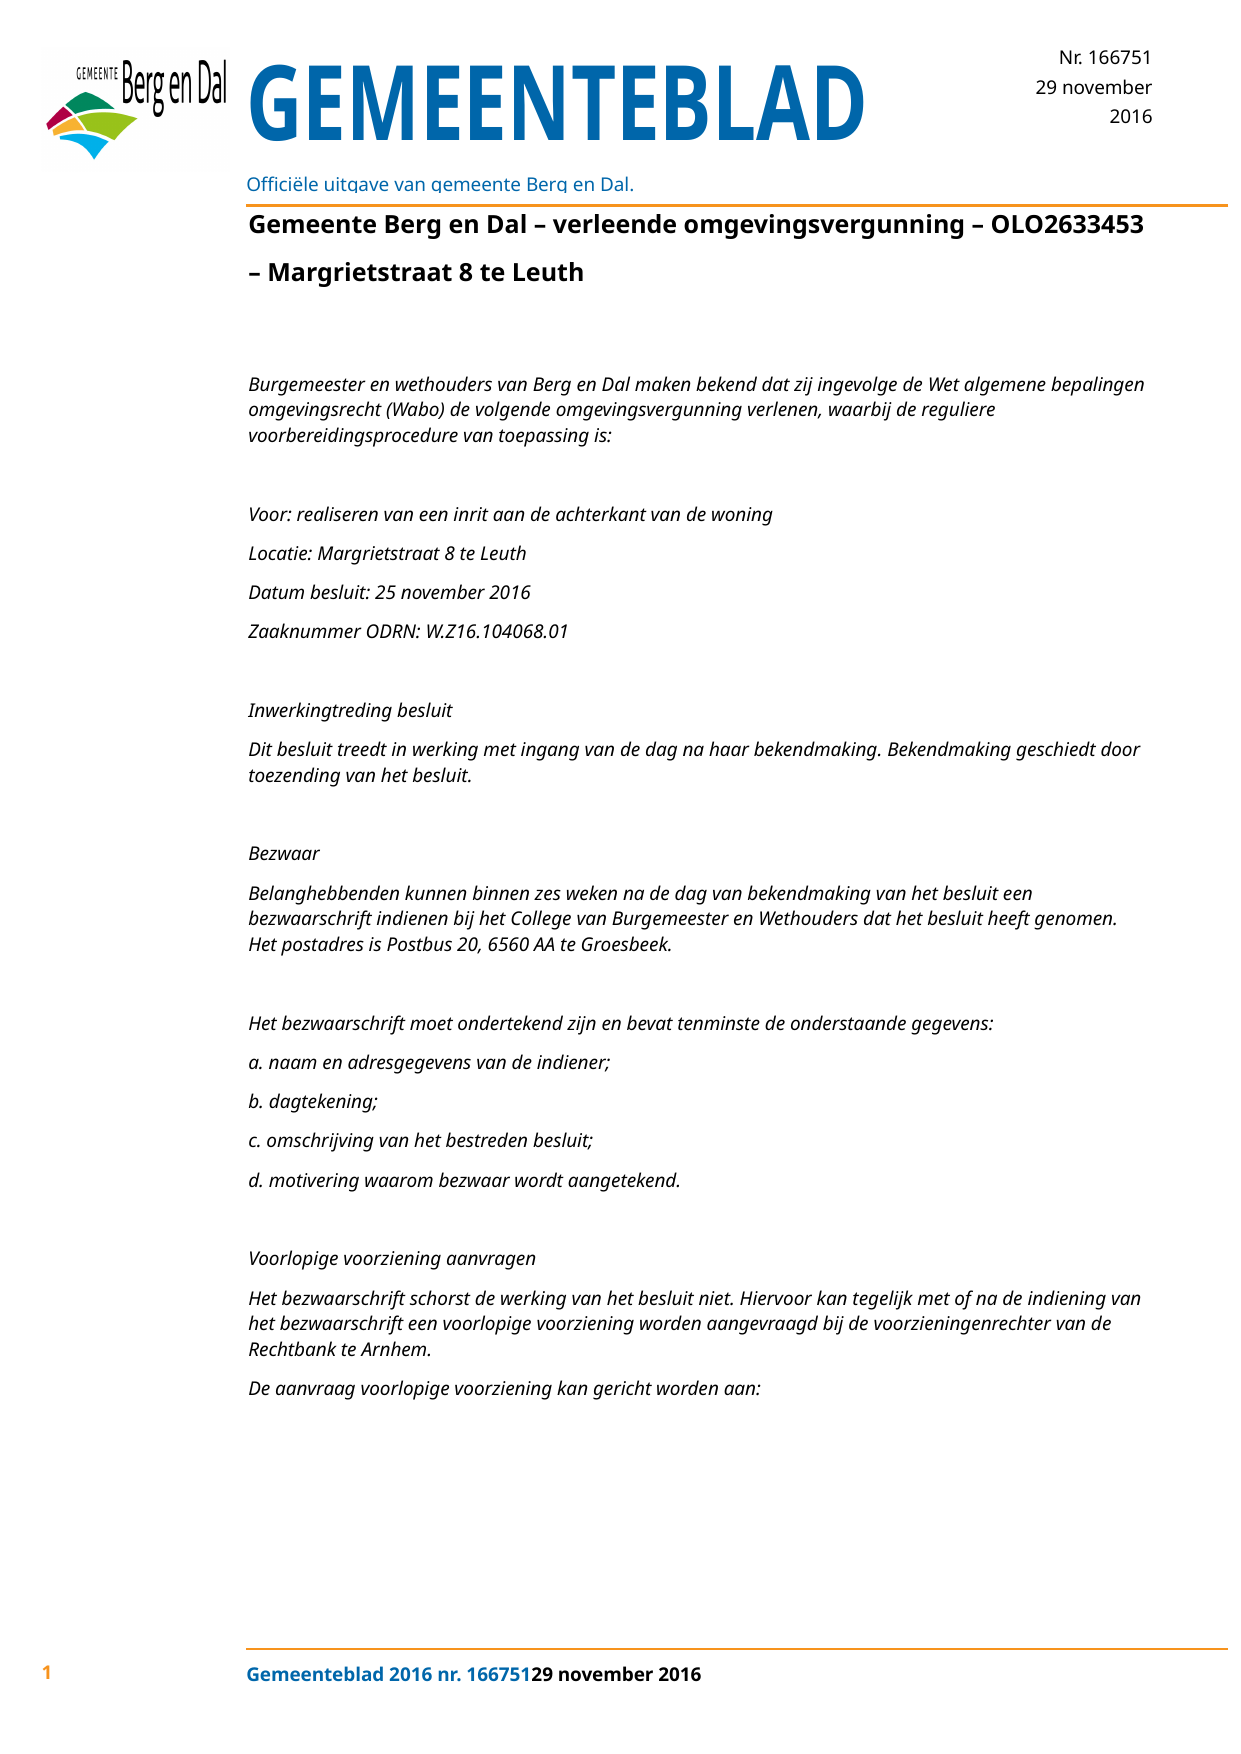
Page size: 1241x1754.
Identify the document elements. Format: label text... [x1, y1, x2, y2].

text c. omschrijving van het bestreden besluit; [248, 1128, 1152, 1153]
text Belanghebbenden kunnen binnen zes weken na de dag van bekendmaking van het besluit een bezwaarschrift indienen bij het College van Burgemeester en Wethouders dat het besluit heeft genomen. Het postadres is Postbus 20, 6560 AA te Groesbeek. [248, 880, 1152, 957]
text Dit besluit treedt in werking met ingang van de dag na haar bekendmaking. Bekendmaking geschiedt door toezending van het besluit. [248, 736, 1152, 788]
picture [41, 47, 231, 172]
text Inwerkingtreding besluit [248, 697, 1152, 723]
text Zaaknummer ODRN: W.Z16.104068.01 [248, 618, 1152, 644]
text d. motivering waarom bezwaar wordt aangetekend. [248, 1167, 1152, 1193]
text a. naam en adresgegevens van de indiener; [248, 1049, 1152, 1075]
text Voor: realiseren van een inrit aan de achterkant van de woning [248, 501, 1152, 526]
text Gemeente Berg en Dal – verleende omgevingsvergunning – OLO2633453 – Margrietstraat 8 te Leuth [248, 207, 1152, 288]
text Datum besluit: 25 november 2016 [248, 579, 1152, 605]
text Voorlopige voorziening aanvragen [248, 1246, 1152, 1271]
text b. dagtekening; [248, 1088, 1152, 1114]
text Het bezwaarschrift schorst de werking van het besluit niet. Hiervoor kan tegelijk met of na de indiening van het bezwaarschrift een voorlopige voorziening worden aangevraagd bij de voorzieningenrechter van de Rechtbank te Arnhem. [248, 1285, 1152, 1362]
text Het bezwaarschrift moet ondertekend zijn en bevat tenminste de onderstaande gegevens: [248, 1010, 1152, 1036]
text Burgemeester en wethouders van Berg en Dal maken bekend dat zij ingevolge de Wet algemene bepalingen omgevingsrecht (Wabo) de volgende omgevingsvergunning verlenen, waarbij de reguliere voorbereidingsprocedure van toepassing is: [248, 371, 1152, 448]
text Locatie: Margrietstraat 8 te Leuth [248, 540, 1152, 566]
text De aanvraag voorlopige voorziening kan gericht worden aan: [248, 1376, 1152, 1401]
text Bezwaar [248, 841, 1152, 866]
